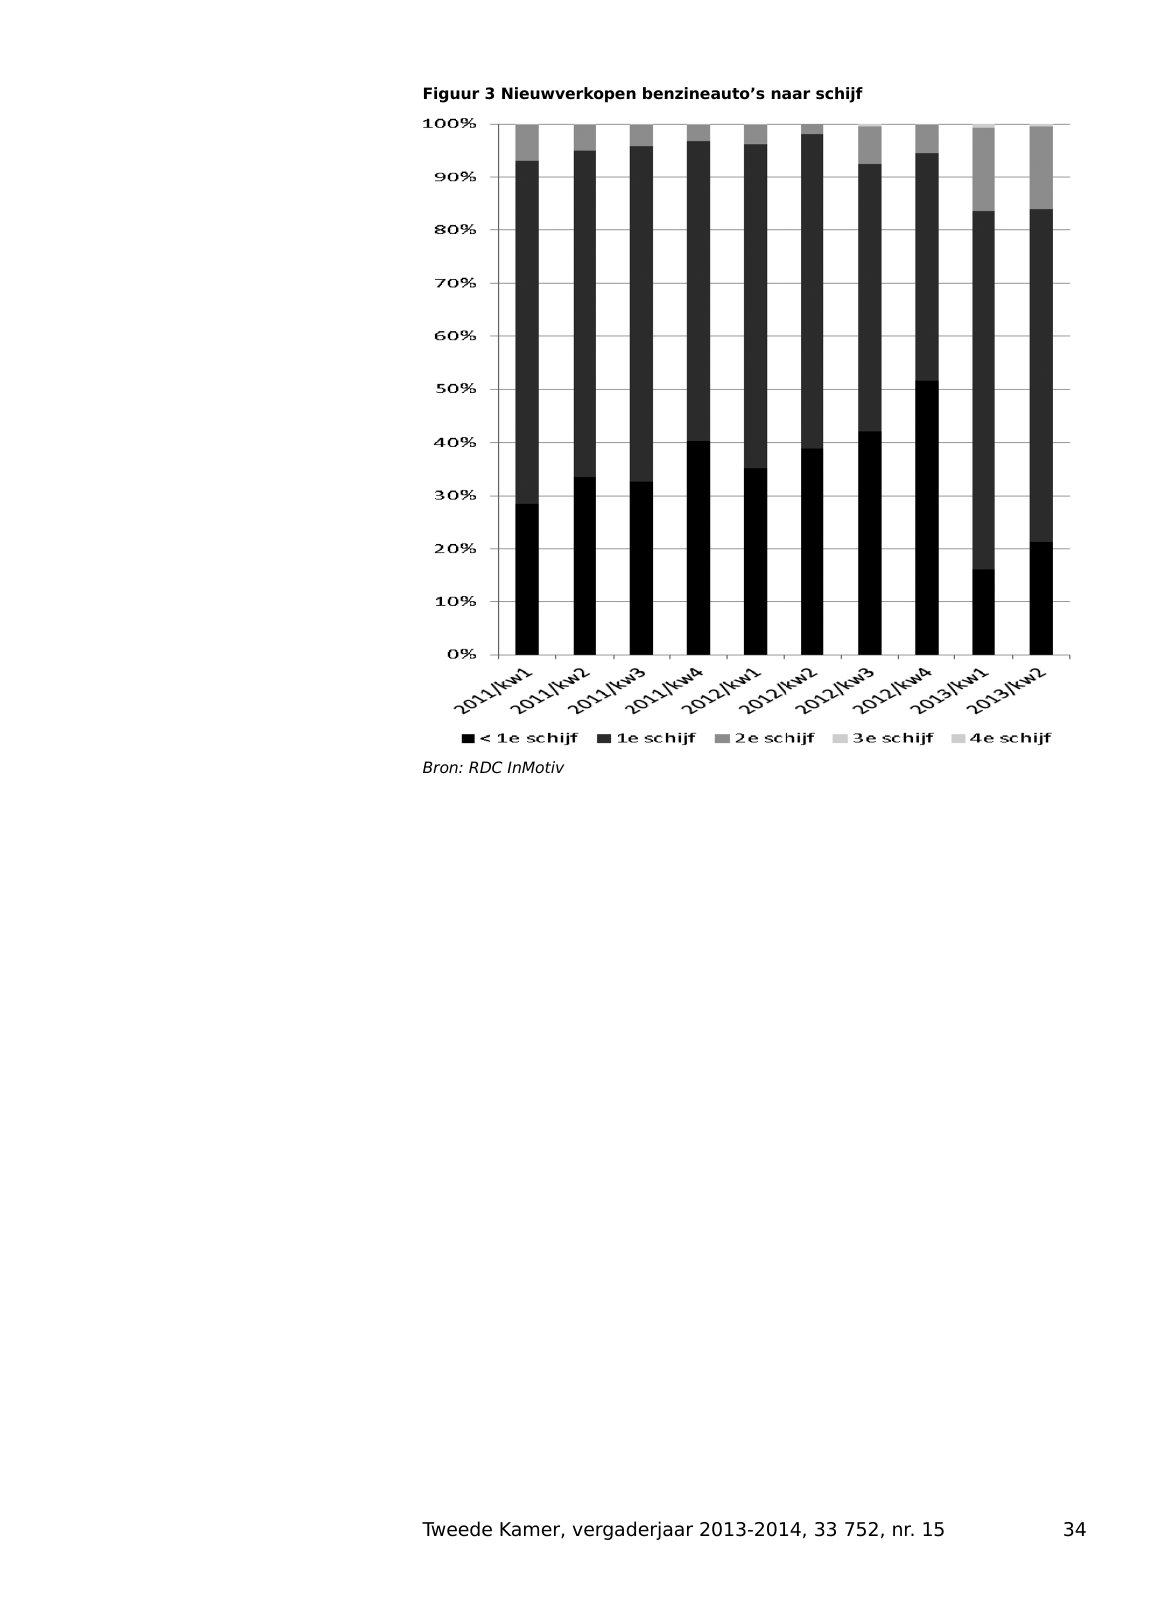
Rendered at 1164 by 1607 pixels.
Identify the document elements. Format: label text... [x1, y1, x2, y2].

text Bron: RDC InMotiv [422, 759, 1072, 777]
text Figuur 3 Nieuwverkopen benzineauto’s naar schijf [422, 85, 1072, 103]
picture [422, 115, 1072, 747]
